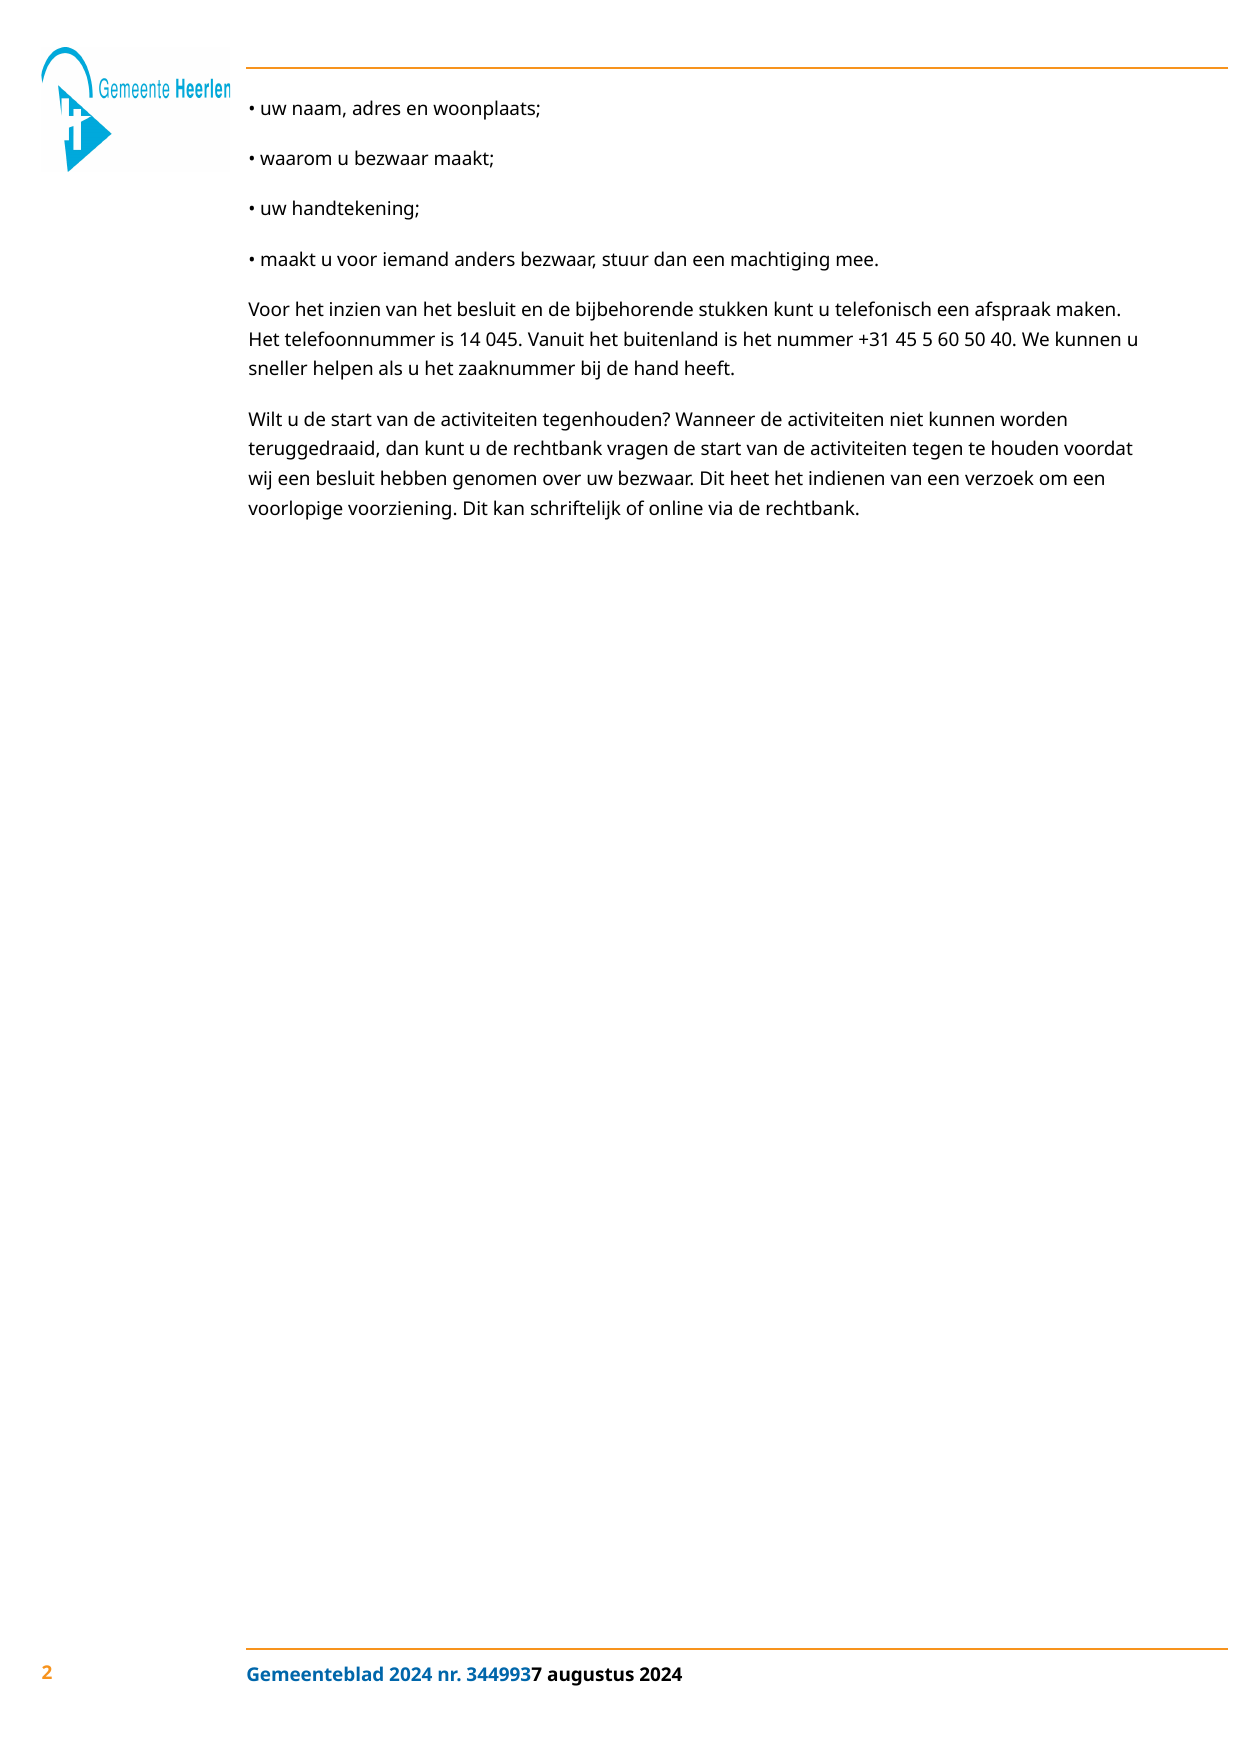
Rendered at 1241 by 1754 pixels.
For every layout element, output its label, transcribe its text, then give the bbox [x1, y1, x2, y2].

text • uw naam, adres en woonplaats; [248, 95, 1152, 121]
text Voor het inzien van het besluit en de bijbehorende stukken kunt u telefonisch een afspraak maken. Het telefoonnummer is 14 045. Vanuit het buitenland is het nummer +31 45 5 60 50 40. We kunnen u sneller helpen als u het zaaknummer bij de hand heeft. [248, 296, 1152, 381]
picture [41, 47, 59, 70]
text • uw handtekening; [248, 196, 1152, 221]
text • maakt u voor iemand anders bezwaar, stuur dan een machtiging mee. [248, 246, 1152, 272]
text • waarom u bezwaar maakt; [248, 145, 1152, 171]
text Wilt u de start van de activiteiten tegenhouden? Wanneer de activiteiten niet kunnen worden teruggedraaid, dan kunt u de rechtbank vragen de start van de activiteiten tegen te houden voordat wij een besluit hebben genomen over uw bezwaar. Dit heet het indienen van een verzoek om een voorlopige voorziening. Dit kan schriftelijk of online via de rechtbank. [248, 406, 1152, 521]
picture [41, 47, 231, 172]
